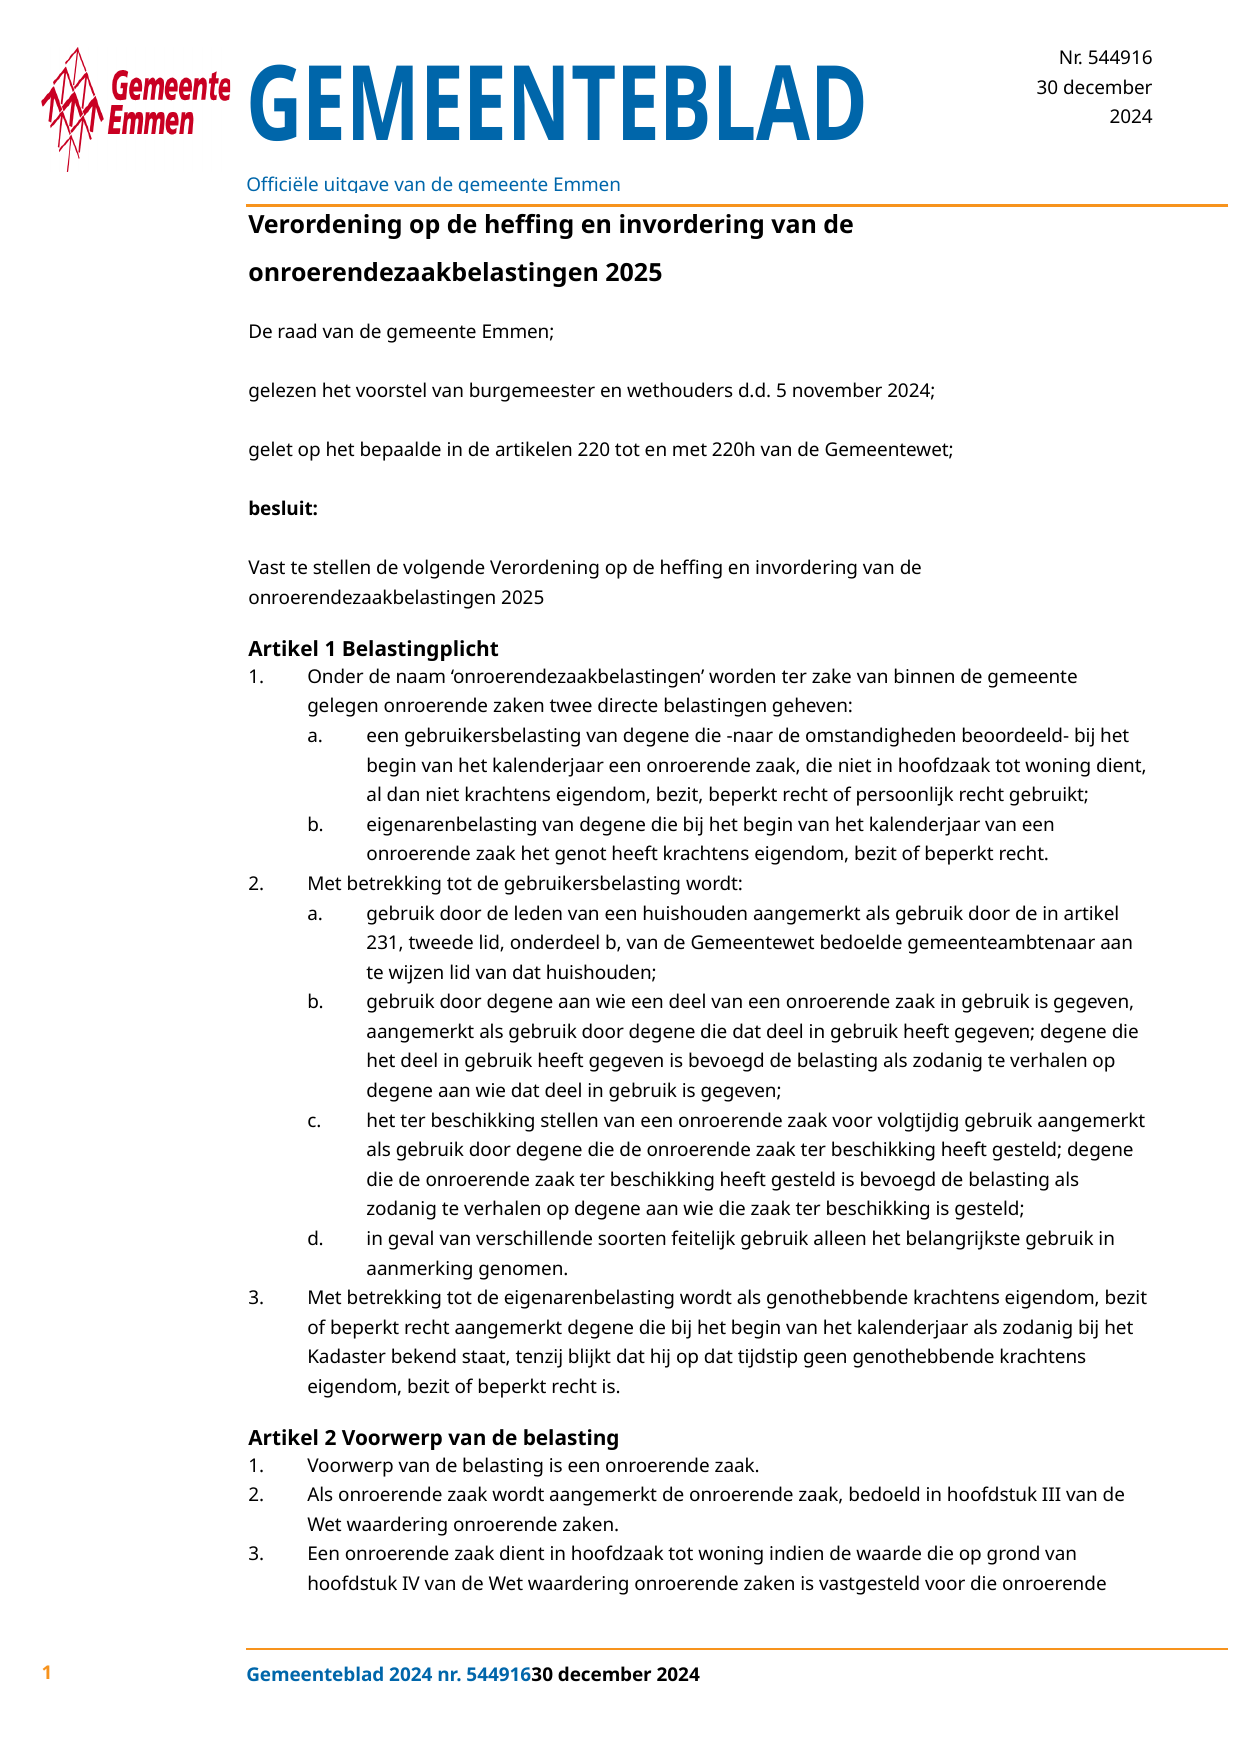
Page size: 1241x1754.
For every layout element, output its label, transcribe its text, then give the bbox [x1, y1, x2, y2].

text gelet op het bepaalde in de artikelen 220 tot en met 220h van de Gemeentewet; [248, 436, 1152, 462]
list het ter beschikking stellen van een onroerende zaak voor volgtijdig gebruik aangemerkt als gebruik door degene die de onroerende zaak ter beschikking heeft gesteld; degene die de onroerende zaak ter beschikking heeft gesteld is bevoegd de belasting als zodanig te verhalen op degene aan wie die zaak ter beschikking is gesteld; [307, 1107, 1152, 1221]
text De raad van de gemeente Emmen; [248, 318, 1152, 344]
list Met betrekking tot de gebruikersbelasting wordt: [248, 870, 1152, 896]
text Artikel 1 Belastingplicht [248, 634, 1152, 663]
list Een onroerende zaak dient in hoofdzaak tot woning indien de waarde die op grond van hoofdstuk IV van de Wet waardering onroerende zaken is vastgesteld voor die onroerende [248, 1541, 1152, 1596]
list Als onroerende zaak wordt aangemerkt de onroerende zaak, bedoeld in hoofdstuk III van de Wet waardering onroerende zaken. [248, 1481, 1152, 1537]
text Artikel 2 Voorwerp van de belasting [248, 1423, 1152, 1452]
list een gebruikersbelasting van degene die -naar de omstandigheden beoordeeld- bij het begin van het kalenderjaar een onroerende zaak, die niet in hoofdzaak tot woning dient, al dan niet krachtens eigendom, bezit, beperkt recht of persoonlijk recht gebruikt; [307, 722, 1152, 807]
list Met betrekking tot de eigenarenbelasting wordt als genothebbende krachtens eigendom, bezit of beperkt recht aangemerkt degene die bij het begin van het kalenderjaar als zodanig bij het Kadaster bekend staat, tenzij blijkt dat hij op dat tijdstip geen genothebbende krachtens eigendom, bezit of beperkt recht is. [248, 1284, 1152, 1399]
text besluit: [248, 495, 1152, 521]
list gebruik door de leden van een huishouden aangemerkt als gebruik door de in artikel 231, tweede lid, onderdeel b, van de Gemeentewet bedoelde gemeenteambtenaar aan te wijzen lid van dat huishouden; [307, 900, 1152, 984]
list Onder de naam ‘onroerendezaakbelastingen’ worden ter zake van binnen de gemeente gelegen onroerende zaken twee directe belastingen geheven: [248, 663, 1152, 718]
list eigenarenbelasting van degene die bij het begin van het kalenderjaar van een onroerende zaak het genot heeft krachtens eigendom, bezit of beperkt recht. [307, 811, 1152, 866]
text Verordening op de heffing en invordering van de onroerendezaakbelastingen 2025 [248, 207, 1152, 288]
picture [41, 47, 231, 172]
text gelezen het voorstel van burgemeester en wethouders d.d. 5 november 2024; [248, 377, 1152, 403]
text Vast te stellen de volgende Verordening op de heffing en invordering van de onroerendezaakbelastingen 2025 [248, 554, 1152, 610]
list in geval van verschillende soorten feitelijk gebruik alleen het belangrijkste gebruik in aanmerking genomen. [307, 1225, 1152, 1280]
list Voorwerp van de belasting is een onroerende zaak. [248, 1452, 1152, 1478]
list gebruik door degene aan wie een deel van een onroerende zaak in gebruik is gegeven, aangemerkt als gebruik door degene die dat deel in gebruik heeft gegeven; degene die het deel in gebruik heeft gegeven is bevoegd de belasting als zodanig te verhalen op degene aan wie dat deel in gebruik is gegeven; [307, 988, 1152, 1103]
